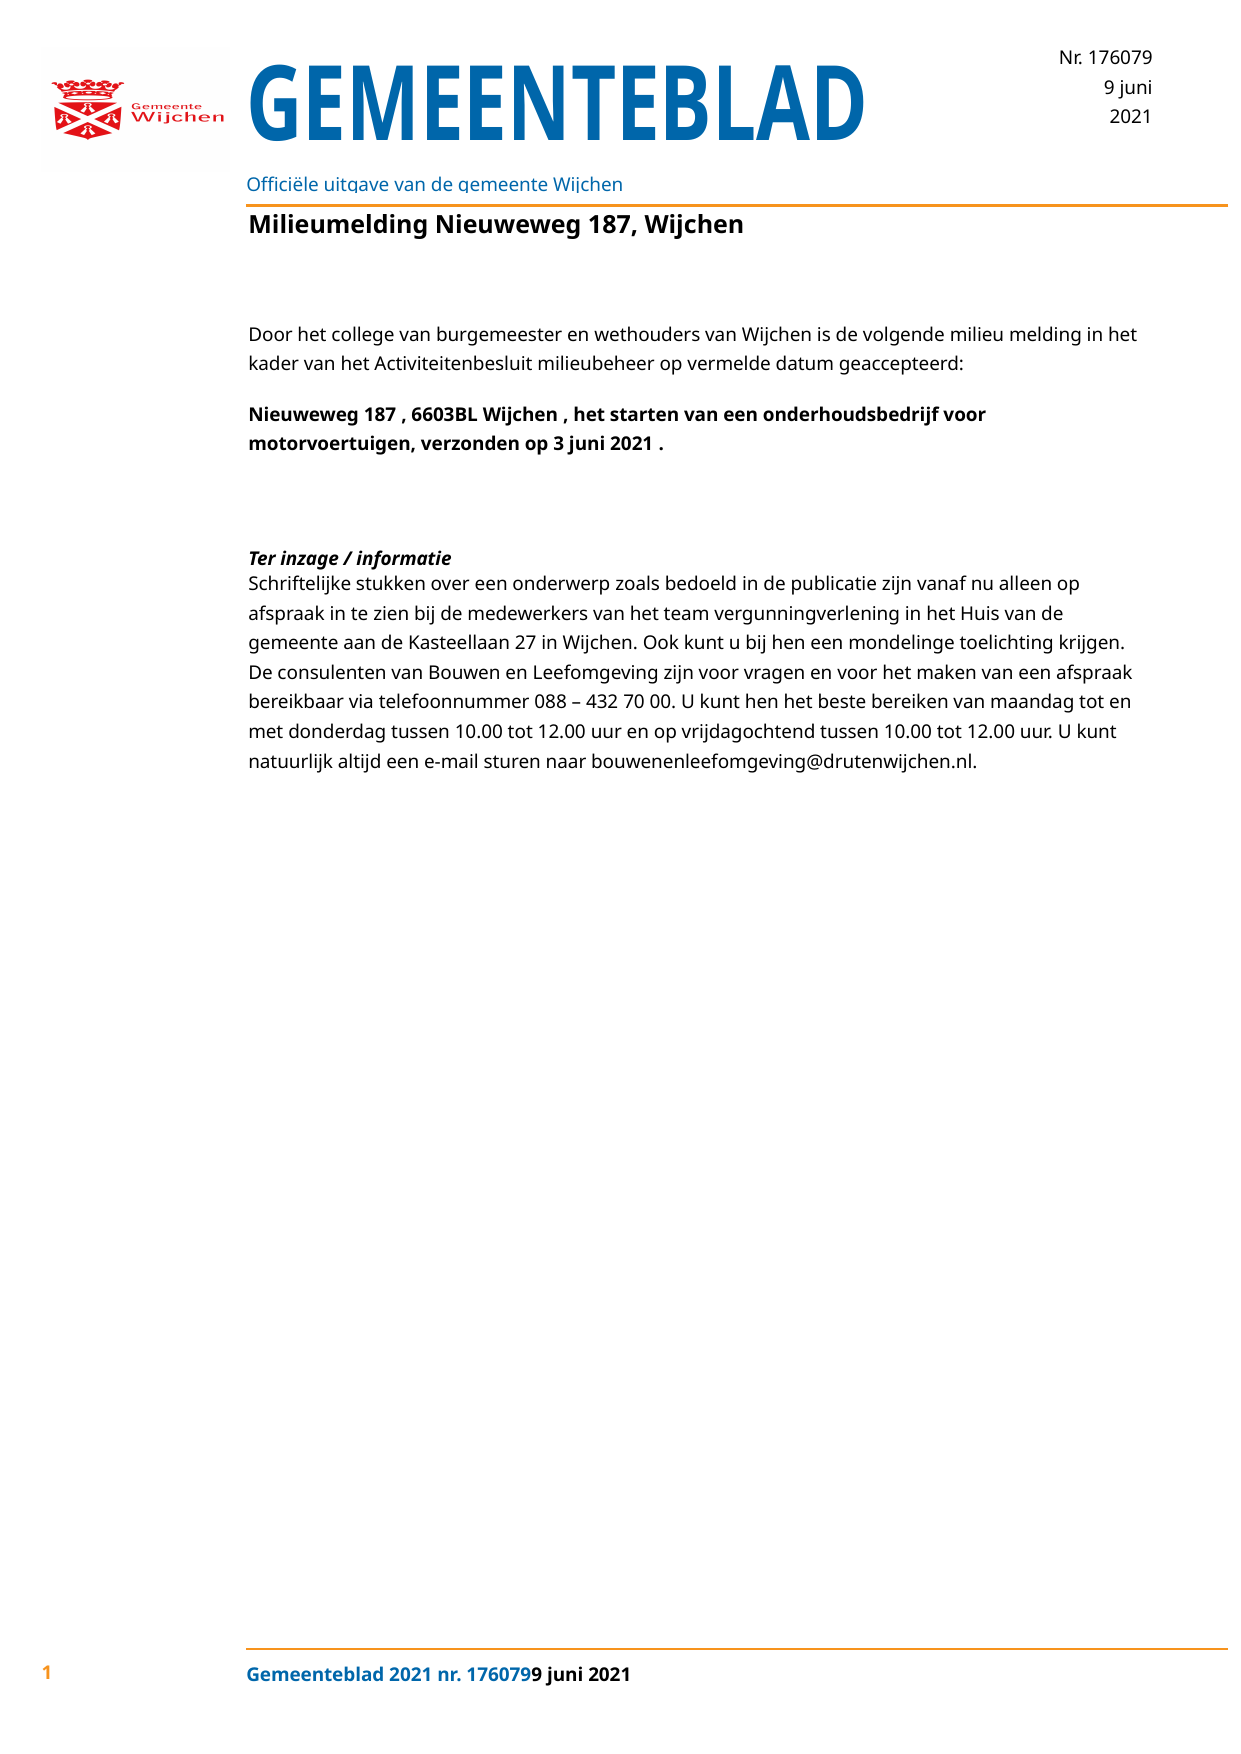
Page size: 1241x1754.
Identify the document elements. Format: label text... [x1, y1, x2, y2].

picture [41, 47, 231, 172]
text Door het college van burgemeester en wethouders van Wijchen is de volgende milieu melding in het kader van het Activiteitenbesluit milieubeheer op vermelde datum geaccepteerd: [248, 321, 1152, 376]
text Milieumelding Nieuweweg 187, Wijchen [248, 207, 1152, 241]
text Schriftelijke stukken over een onderwerp zoals bedoeld in de publicatie zijn vanaf nu alleen op afspraak in te zien bij de medewerkers van het team vergunningverlening in het Huis van de gemeente aan de Kasteellaan 27 in Wijchen. Ook kunt u bij hen een mondelinge toelichting krijgen. De consulenten van Bouwen en Leefomgeving zijn voor vragen en voor het maken van een afspraak bereikbaar via telefoonnummer 088 – 432 70 00. U kunt hen het beste bereiken van maandag tot en met donderdag tussen 10.00 tot 12.00 uur en op vrijdagochtend tussen 10.00 tot 12.00 uur. U kunt natuurlijk altijd een e-mail sturen naar bouwenenleefomgeving@drutenwijchen.nl. [248, 570, 1152, 774]
text Nieuweweg 187 , 6603BL Wijchen , het starten van een onderhoudsbedrijf voor motorvoertuigen, verzonden op 3 juni 2021 . [248, 401, 1152, 456]
text Ter inzage / informatie [248, 545, 1152, 570]
